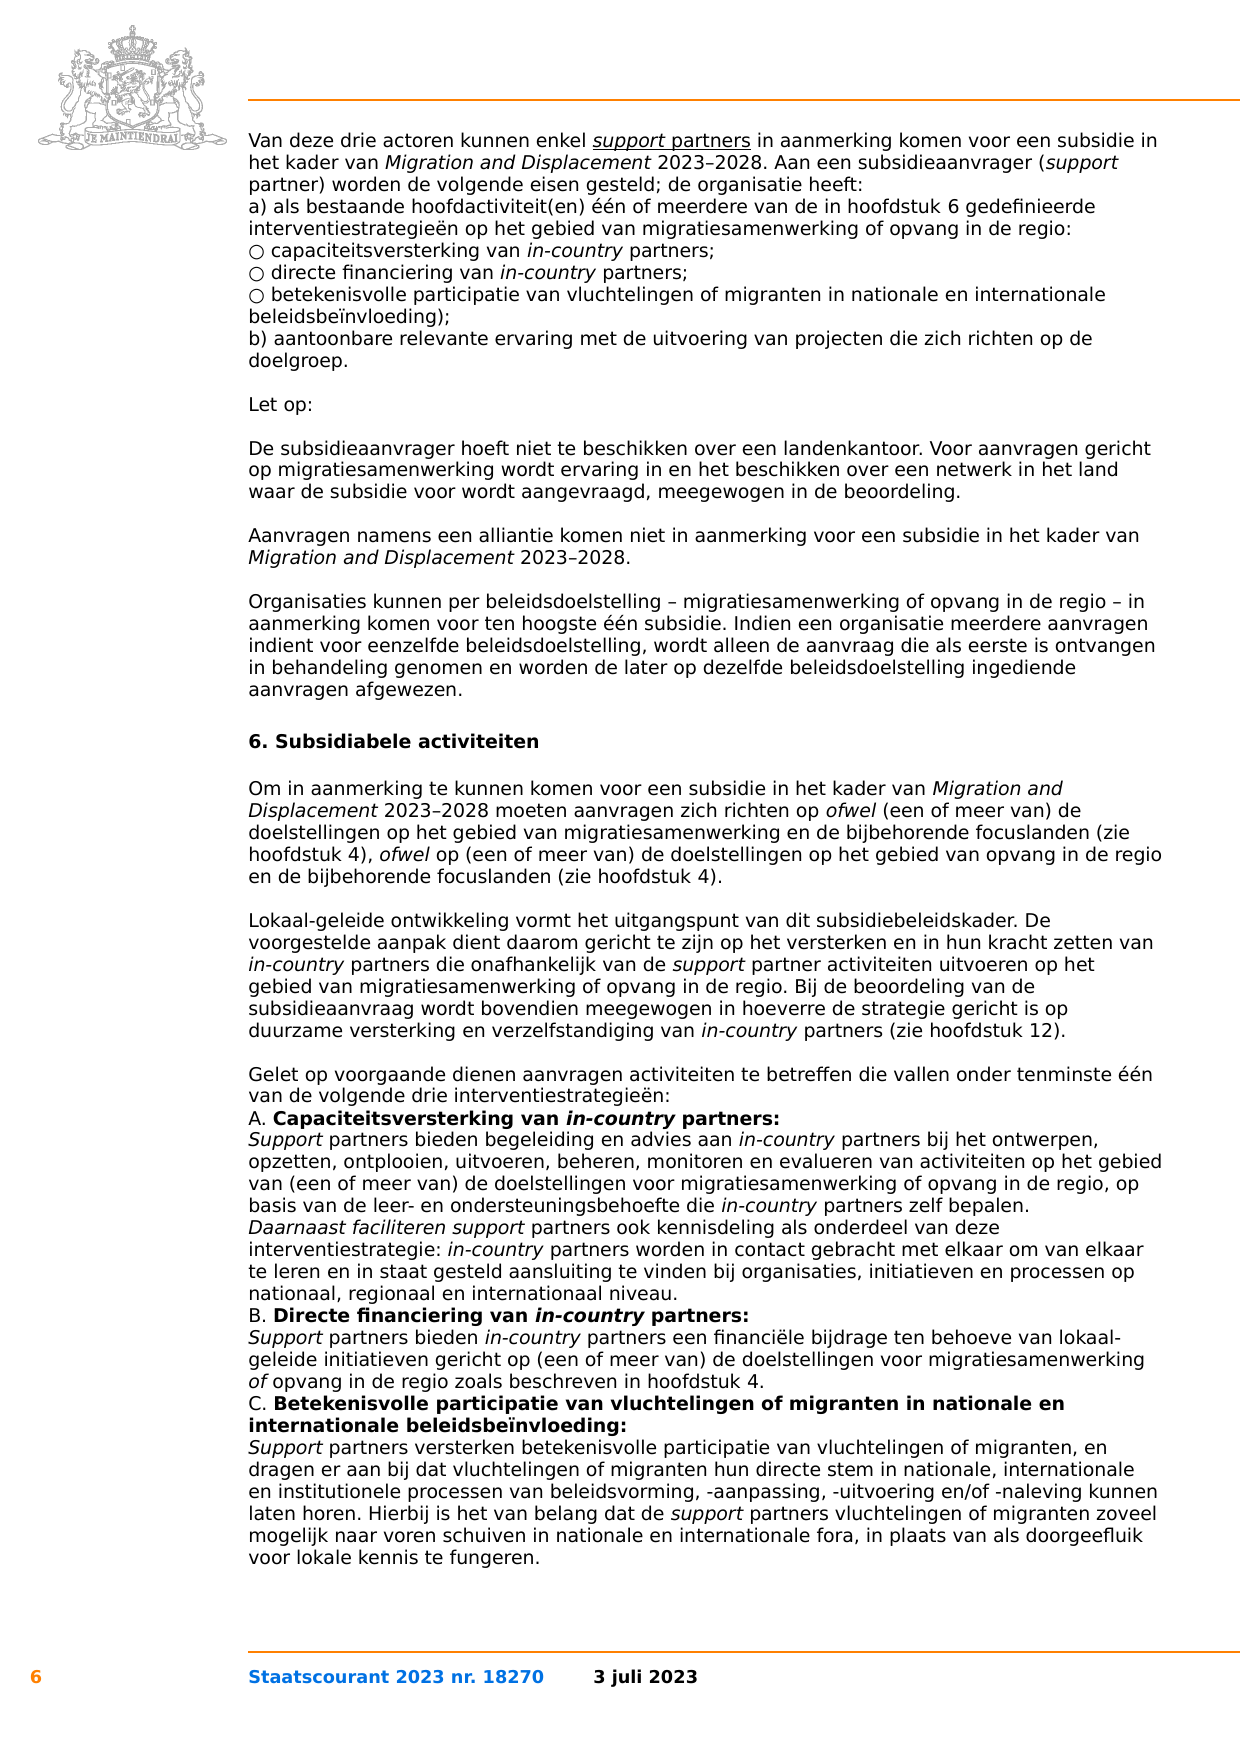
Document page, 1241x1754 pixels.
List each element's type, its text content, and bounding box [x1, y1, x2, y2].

text A. Capaciteitsversterking van in-country partners: [248, 1107, 1163, 1129]
text Lokaal-geleide ontwikkeling vormt het uitgangspunt van dit subsidiebeleidskader. De voorgestelde aanpak dient daarom gericht te zijn op het versterken en in hun kracht zetten van in-country partners die onafhankelijk van de support partner activiteiten uitvoeren op het gebied van migratiesamenwerking of opvang in de regio. Bij de beoordeling van de subsidieaanvraag wordt bovendien meegewogen in hoeverre de strategie gericht is op duurzame versterking en verzelfstandiging van in-country partners (zie hoofdstuk 12). [248, 910, 1163, 1042]
picture [38, 25, 227, 150]
text Om in aanmerking te kunnen komen voor een subsidie in het kader van Migration and Displacement 2023–2028 moeten aanvragen zich richten op ofwel (een of meer van) de doelstellingen op het gebied van migratiesamenwerking en de bijbehorende focuslanden (zie hoofdstuk 4), ofwel op (een of meer van) de doelstellingen op het gebied van opvang in de regio en de bijbehorende focuslanden (zie hoofdstuk 4). [248, 778, 1163, 888]
text Aanvragen namens een alliantie komen niet in aanmerking voor een subsidie in het kader van Migration and Displacement 2023–2028. [248, 525, 1163, 569]
text a) als bestaande hoofdactiviteit(en) één of meerdere van de in hoofdstuk 6 gedefinieerde interventiestrategieën op het gebied van migratiesamenwerking of opvang in de regio: [248, 196, 1163, 240]
text b) aantoonbare relevante ervaring met de uitvoering van projecten die zich richten op de doelgroep. [248, 328, 1163, 372]
text Support partners bieden in-country partners een financiële bijdrage ten behoeve van lokaal-geleide initiatieven gericht op (een of meer van) de doelstellingen voor migratiesamenwerking of opvang in de regio zoals beschreven in hoofdstuk 4. [248, 1327, 1163, 1393]
text Daarnaast faciliteren support partners ook kennisdeling als onderdeel van deze interventiestrategie: in-country partners worden in contact gebracht met elkaar om van elkaar te leren en in staat gesteld aansluiting te vinden bij organisaties, initiatieven en processen op nationaal, regionaal en internationaal niveau. [248, 1217, 1163, 1305]
text Let op: [248, 393, 1163, 416]
text De subsidieaanvrager hoeft niet te beschikken over een landenkantoor. Voor aanvragen gericht op migratiesamenwerking wordt ervaring in en het beschikken over een netwerk in het land waar de subsidie voor wordt aangevraagd, meegewogen in de beoordeling. [248, 437, 1163, 503]
text ○ capaciteitsversterking van in-country partners; [248, 240, 1163, 262]
text Organisaties kunnen per beleidsdoelstelling – migratiesamenwerking of opvang in de regio – in aanmerking komen voor ten hoogste één subsidie. Indien een organisatie meerdere aanvragen indient voor eenzelfde beleidsdoelstelling, wordt alleen de aanvraag die als eerste is ontvangen in behandeling genomen en worden de later op dezelfde beleidsdoelstelling ingediende aanvragen afgewezen. [248, 591, 1163, 701]
text C. Betekenisvolle participatie van vluchtelingen of migranten in nationale en internationale beleidsbeïnvloeding: [248, 1393, 1163, 1437]
text ○ betekenisvolle participatie van vluchtelingen of migranten in nationale en internationale beleidsbeïnvloeding); [248, 284, 1163, 328]
text Support partners bieden begeleiding en advies aan in-country partners bij het ontwerpen, opzetten, ontplooien, uitvoeren, beheren, monitoren en evalueren van activiteiten op het gebied van (een of meer van) de doelstellingen voor migratiesamenwerking of opvang in de regio, op basis van de leer- en ondersteuningsbehoefte die in-country partners zelf bepalen. [248, 1129, 1163, 1217]
text Support partners versterken betekenisvolle participatie van vluchtelingen of migranten, en dragen er aan bij dat vluchtelingen of migranten hun directe stem in nationale, internationale en institutionele processen van beleidsvorming, -aanpassing, -uitvoering en/of -naleving kunnen laten horen. Hierbij is het van belang dat de support partners vluchtelingen of migranten zoveel mogelijk naar voren schuiven in nationale en internationale fora, in plaats van als doorgeefluik voor lokale kennis te fungeren. [248, 1437, 1163, 1569]
text B. Directe financiering van in-country partners: [248, 1305, 1163, 1327]
subtitle 6. Subsidiabele activiteiten [248, 731, 1163, 753]
text Van deze drie actoren kunnen enkel support partners in aanmerking komen voor een subsidie in het kader van Migration and Displacement 2023–2028. Aan een subsidieaanvrager (support partner) worden de volgende eisen gesteld; de organisatie heeft: [248, 130, 1163, 196]
text Gelet op voorgaande dienen aanvragen activiteiten te betreffen die vallen onder tenminste één van de volgende drie interventiestrategieën: [248, 1063, 1163, 1107]
text ○ directe financiering van in-country partners; [248, 262, 1163, 284]
